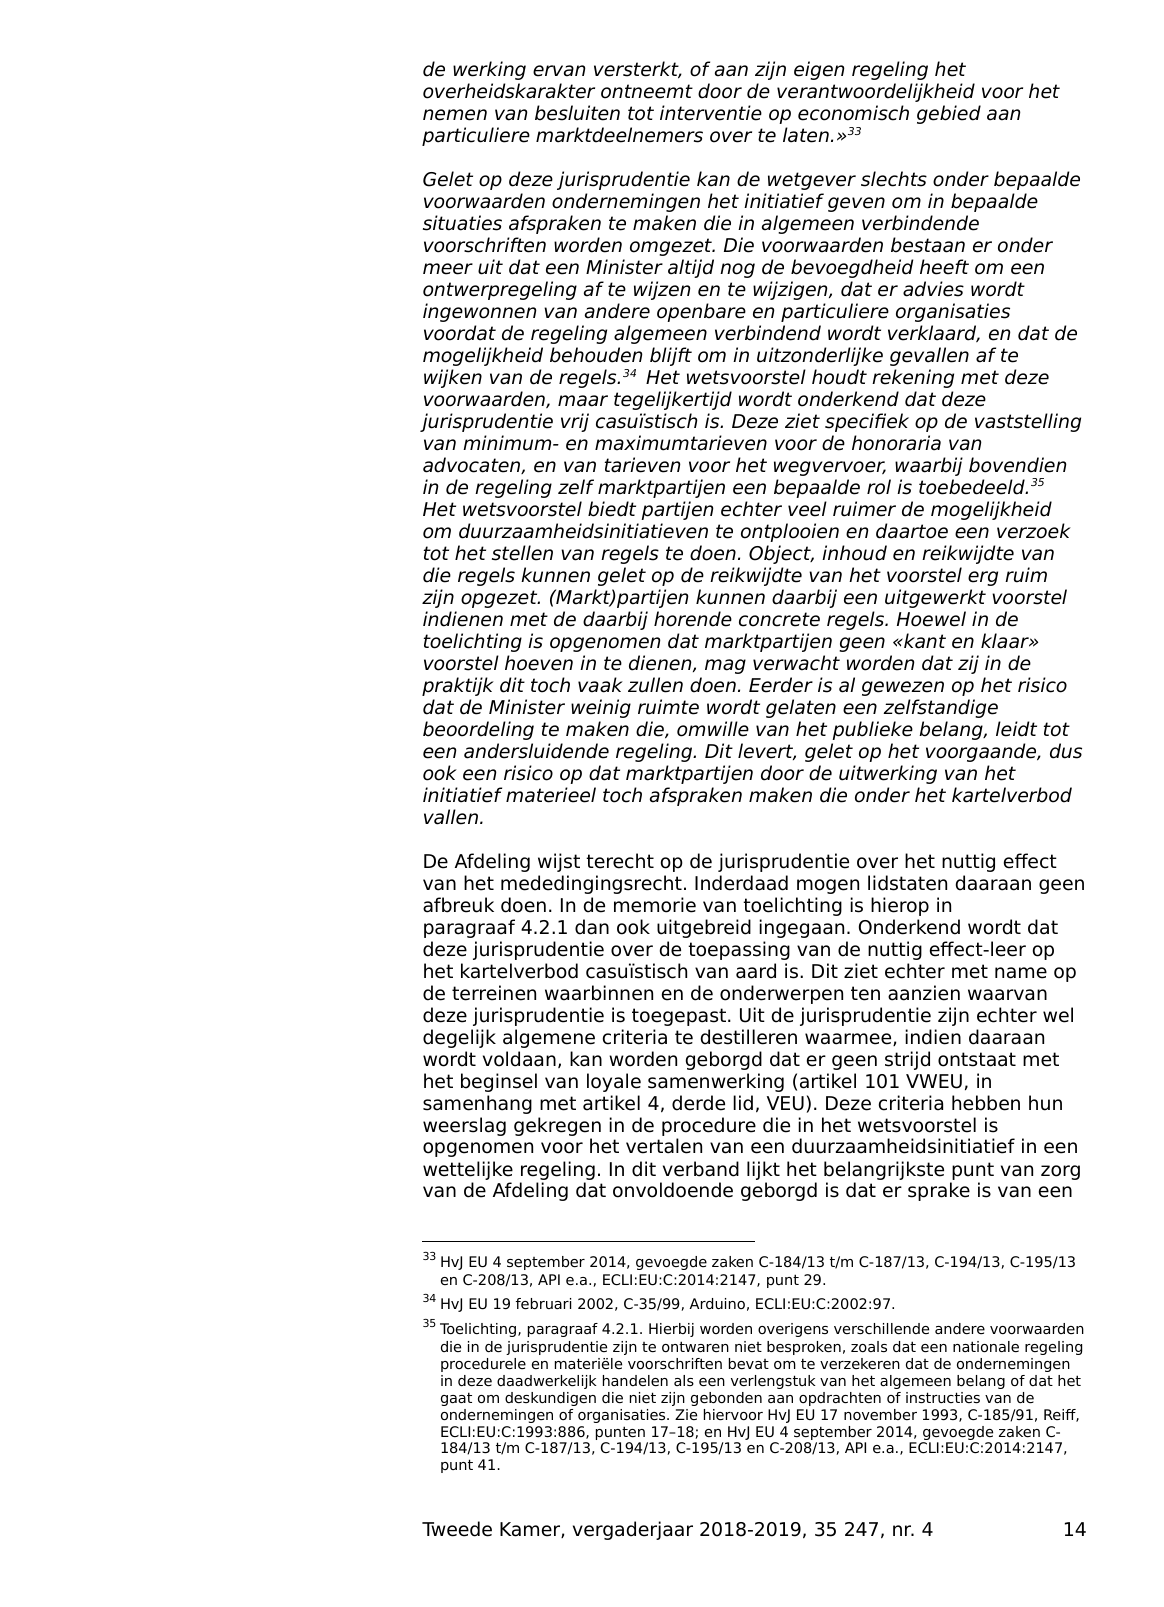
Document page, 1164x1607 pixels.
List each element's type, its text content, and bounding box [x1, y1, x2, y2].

text HvJ EU 4 september 2014, gevoegde zaken C-184/13 t/m C-187/13, C-194/13, C-195/13 en C-208/13, API e.a., ECLI:EU:C:2014:2147, punt 29. [422, 1250, 1087, 1289]
text de werking ervan versterkt, of aan zijn eigen regeling het overheidskarakter ontneemt door de verantwoordelijkheid voor het nemen van besluiten tot interventie op economisch gebied aan particuliere marktdeelnemers over te laten.» [422, 59, 1087, 147]
text HvJ EU 19 februari 2002, C-35/99, Arduino, ECLI:EU:C:2002:97. [422, 1292, 1087, 1314]
text De Afdeling wijst terecht op de jurisprudentie over het nuttig effect van het mededingingsrecht. Inderdaad mogen lidstaten daaraan geen afbreuk doen. In de memorie van toelichting is hierop in paragraaf 4.2.1 dan ook uitgebreid ingegaan. Onderkend wordt dat deze jurisprudentie over de toepassing van de nuttig effect-leer op het kartelverbod casuïstisch van aard is. Dit ziet echter met name op de terreinen waarbinnen en de onderwerpen ten aanzien waarvan deze jurisprudentie is toegepast. Uit de jurisprudentie zijn echter wel degelijk algemene criteria te destilleren waarmee, indien daaraan wordt voldaan, kan worden geborgd dat er geen strijd ontstaat met het beginsel van loyale samenwerking (artikel 101 VWEU, in samenhang met artikel 4, derde lid, VEU). Deze criteria hebben hun weerslag gekregen in de procedure die in het wetsvoorstel is opgenomen voor het vertalen van een duurzaamheidsinitiatief in een wettelijke regeling. In dit verband lijkt het belangrijkste punt van zorg van de Afdeling dat onvoldoende geborgd is dat er sprake is van een [422, 851, 1087, 1202]
text Gelet op deze jurisprudentie kan de wetgever slechts onder bepaalde voorwaarden ondernemingen het initiatief geven om in bepaalde situaties afspraken te maken die in algemeen verbindende voorschriften worden omgezet. Die voorwaarden bestaan er onder meer uit dat een Minister altijd nog de bevoegdheid heeft om een ontwerpregeling af te wijzen en te wijzigen, dat er advies wordt ingewonnen van andere openbare en particuliere organisaties voordat de regeling algemeen verbindend wordt verklaard, en dat de mogelijkheid behouden blijft om in uitzonderlijke gevallen af te wijken van de regels. Het wetsvoorstel houdt rekening met deze voorwaarden, maar tegelijkertijd wordt onderkend dat deze jurisprudentie vrij casuïstisch is. Deze ziet specifiek op de vaststelling van minimum- en maximumtarieven voor de honoraria van advocaten, en van tarieven voor het wegvervoer, waarbij bovendien in de regeling zelf marktpartijen een bepaalde rol is toebedeeld. Het wetsvoorstel biedt partijen echter veel ruimer de mogelijkheid om duurzaamheidsinitiatieven te ontplooien en daartoe een verzoek tot het stellen van regels te doen. Object, inhoud en reikwijdte van die regels kunnen gelet op de reikwijdte van het voorstel erg ruim zijn opgezet. (Markt)partijen kunnen daarbij een uitgewerkt voorstel indienen met de daarbij horende concrete regels. Hoewel in de toelichting is opgenomen dat marktpartijen geen «kant en klaar» voorstel hoeven in te dienen, mag verwacht worden dat zij in de praktijk dit toch vaak zullen doen. Eerder is al gewezen op het risico dat de Minister weinig ruimte wordt gelaten een zelfstandige beoordeling te maken die, omwille van het publieke belang, leidt tot een andersluidende regeling. Dit levert, gelet op het voorgaande, dus ook een risico op dat marktpartijen door de uitwerking van het initiatief materieel toch afspraken maken die onder het kartelverbod vallen. [422, 169, 1087, 828]
text Toelichting, paragraaf 4.2.1. Hierbij worden overigens verschillende andere voorwaarden die in de jurisprudentie zijn te ontwaren niet besproken, zoals dat een nationale regeling procedurele en materiële voorschriften bevat om te verzekeren dat de ondernemingen in deze daadwerkelijk handelen als een verlengstuk van het algemeen belang of dat het gaat om deskundigen die niet zijn gebonden aan opdrachten of instructies van de ondernemingen of organisaties. Zie hiervoor HvJ EU 17 november 1993, C-185/91, Reiff, ECLI:EU:C:1993:886, punten 17–18; en HvJ EU 4 september 2014, gevoegde zaken C-184/13 t/m C-187/13, C-194/13, C-195/13 en C-208/13, API e.a., ECLI:EU:C:2014:2147, punt 41. [422, 1317, 1087, 1474]
